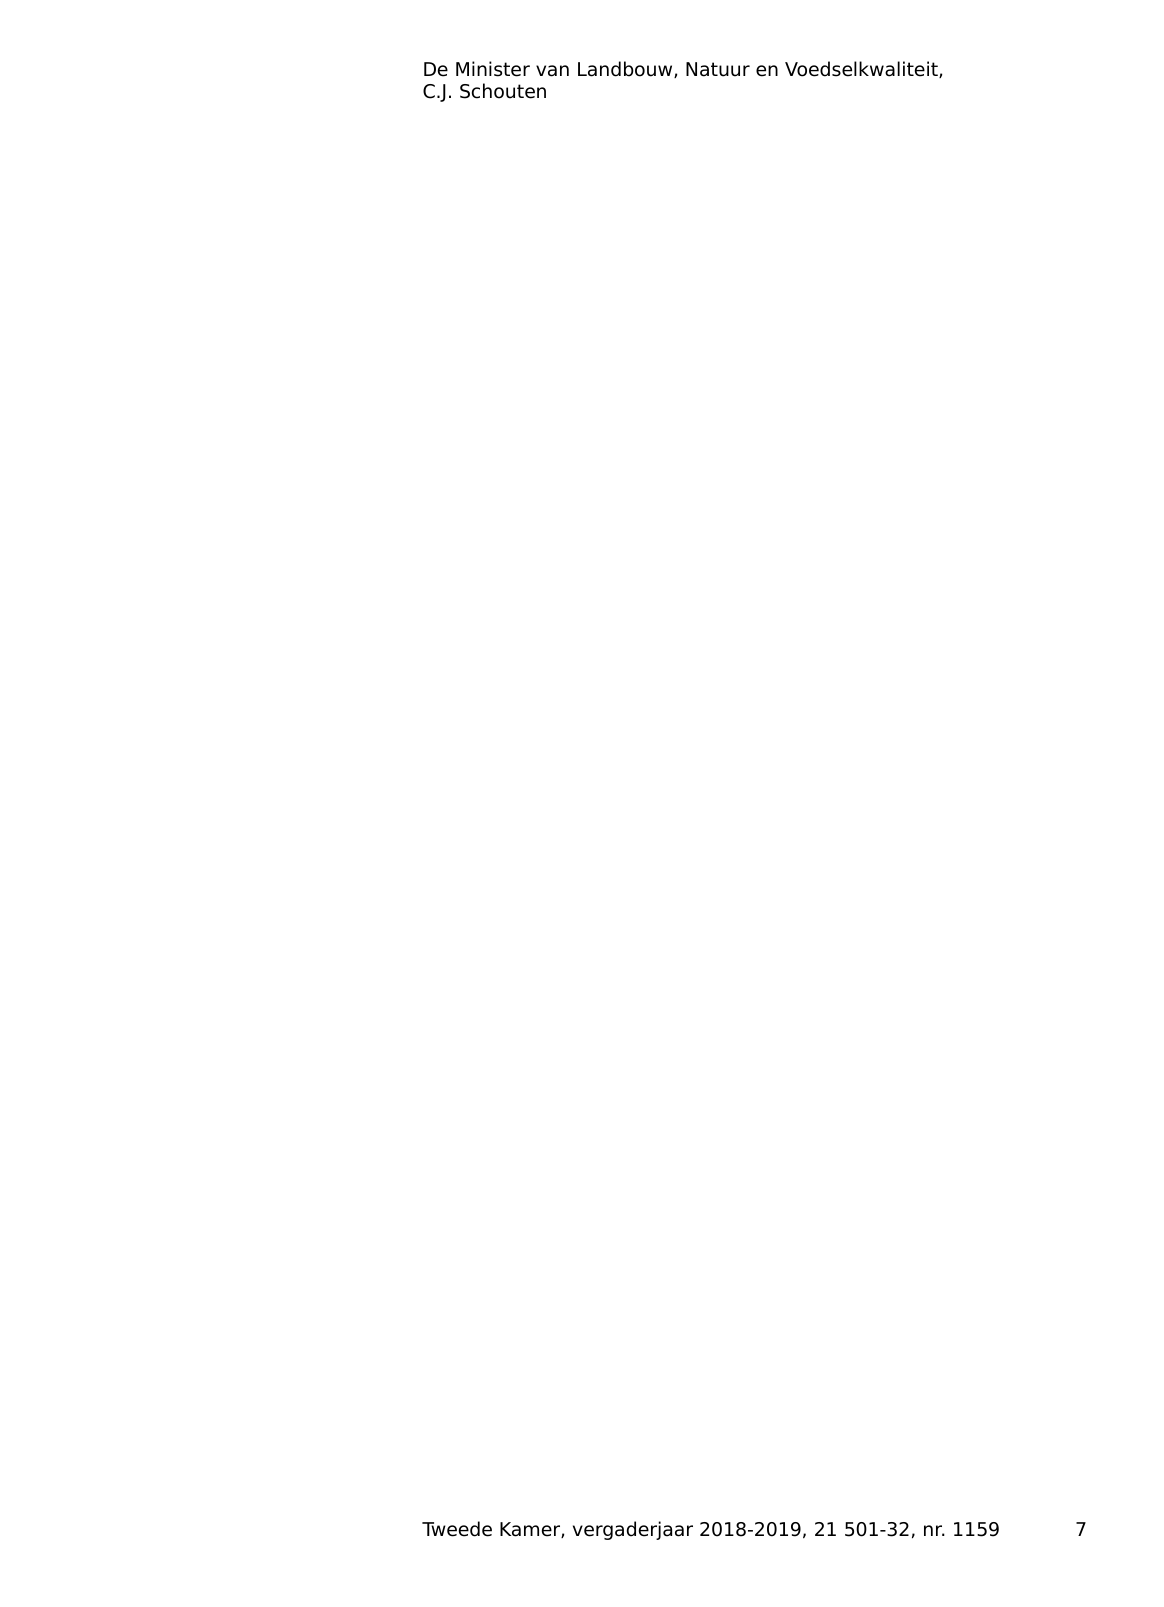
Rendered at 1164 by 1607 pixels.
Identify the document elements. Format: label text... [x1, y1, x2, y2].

text De Minister van Landbouw, Natuur en Voedselkwaliteit, C.J. Schouten [422, 59, 1087, 103]
